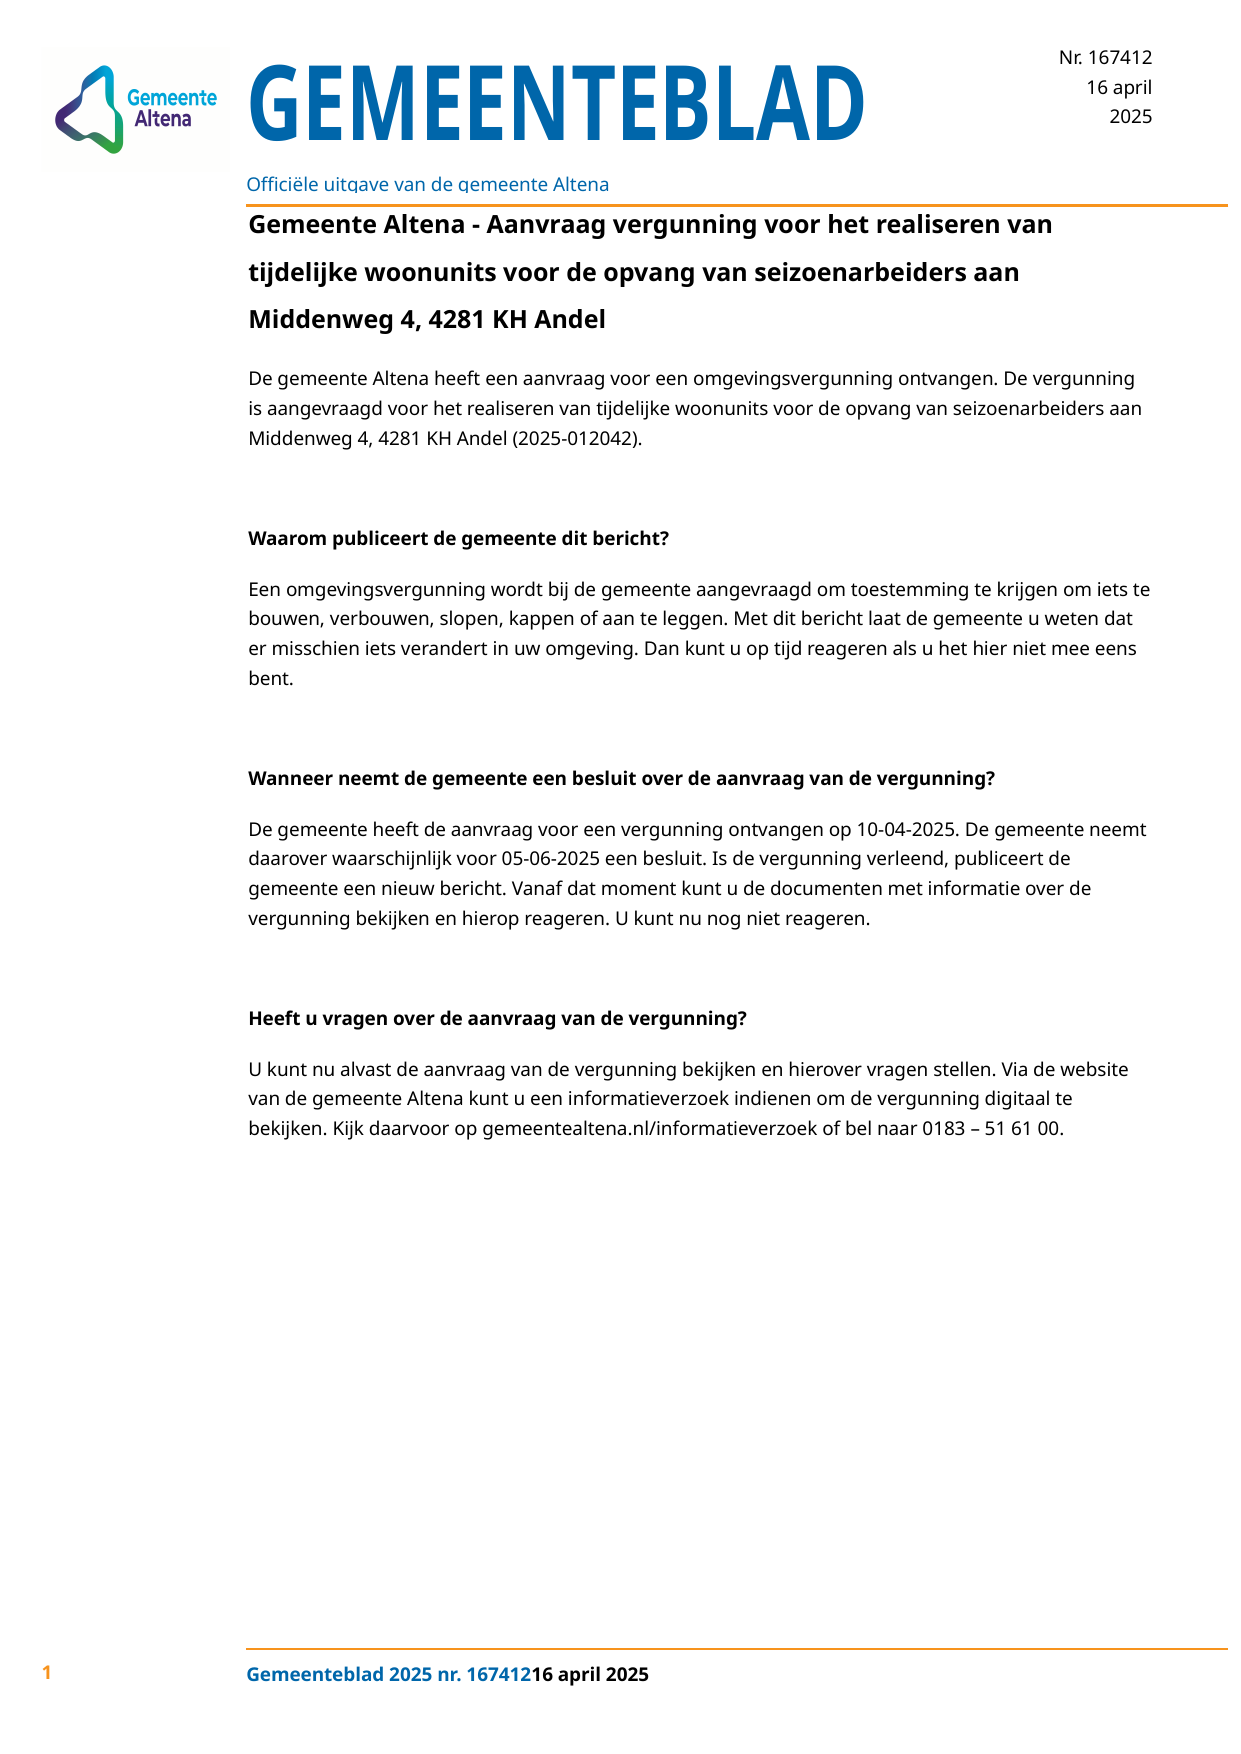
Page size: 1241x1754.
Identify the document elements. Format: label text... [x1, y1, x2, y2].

text Gemeente Altena - Aanvraag vergunning voor het realiseren van tijdelijke woonunits voor de opvang van seizoenarbeiders aan Middenweg 4, 4281 KH Andel [248, 207, 1152, 336]
text Heeft u vragen over de aanvraag van de vergunning? [248, 1006, 1152, 1031]
text Een omgevingsvergunning wordt bij de gemeente aangevraagd om toestemming te krijgen om iets te bouwen, verbouwen, slopen, kappen of aan te leggen. Met dit bericht laat de gemeente u weten dat er misschien iets verandert in uw omgeving. Dan kunt u op tijd reageren als u het hier niet mee eens bent. [248, 576, 1152, 690]
text Waarom publiceert de gemeente dit bericht? [248, 526, 1152, 551]
text De gemeente Altena heeft een aanvraag voor een omgevingsvergunning ontvangen. De vergunning is aangevraagd voor het realiseren van tijdelijke woonunits voor de opvang van seizoenarbeiders aan Middenweg 4, 4281 KH Andel (2025-012042). [248, 366, 1152, 450]
text De gemeente heeft de aanvraag voor een vergunning ontvangen op 10-04-2025. De gemeente neemt daarover waarschijnlijk voor 05-06-2025 een besluit. Is de vergunning verleend, publiceert de gemeente een nieuw bericht. Vanaf dat moment kunt u de documenten met informatie over de vergunning bekijken en hierop reageren. U kunt nu nog niet reageren. [248, 816, 1152, 930]
text Wanneer neemt de gemeente een besluit over de aanvraag van de vergunning? [248, 766, 1152, 791]
text U kunt nu alvast de aanvraag van de vergunning bekijken en hierover vragen stellen. Via de website van de gemeente Altena kunt u een informatieverzoek indienen om de vergunning digitaal te bekijken. Kijk daarvoor op gemeentealtena.nl/informatieverzoek of bel naar 0183 – 51 61 00. [248, 1056, 1152, 1141]
picture [41, 47, 231, 172]
